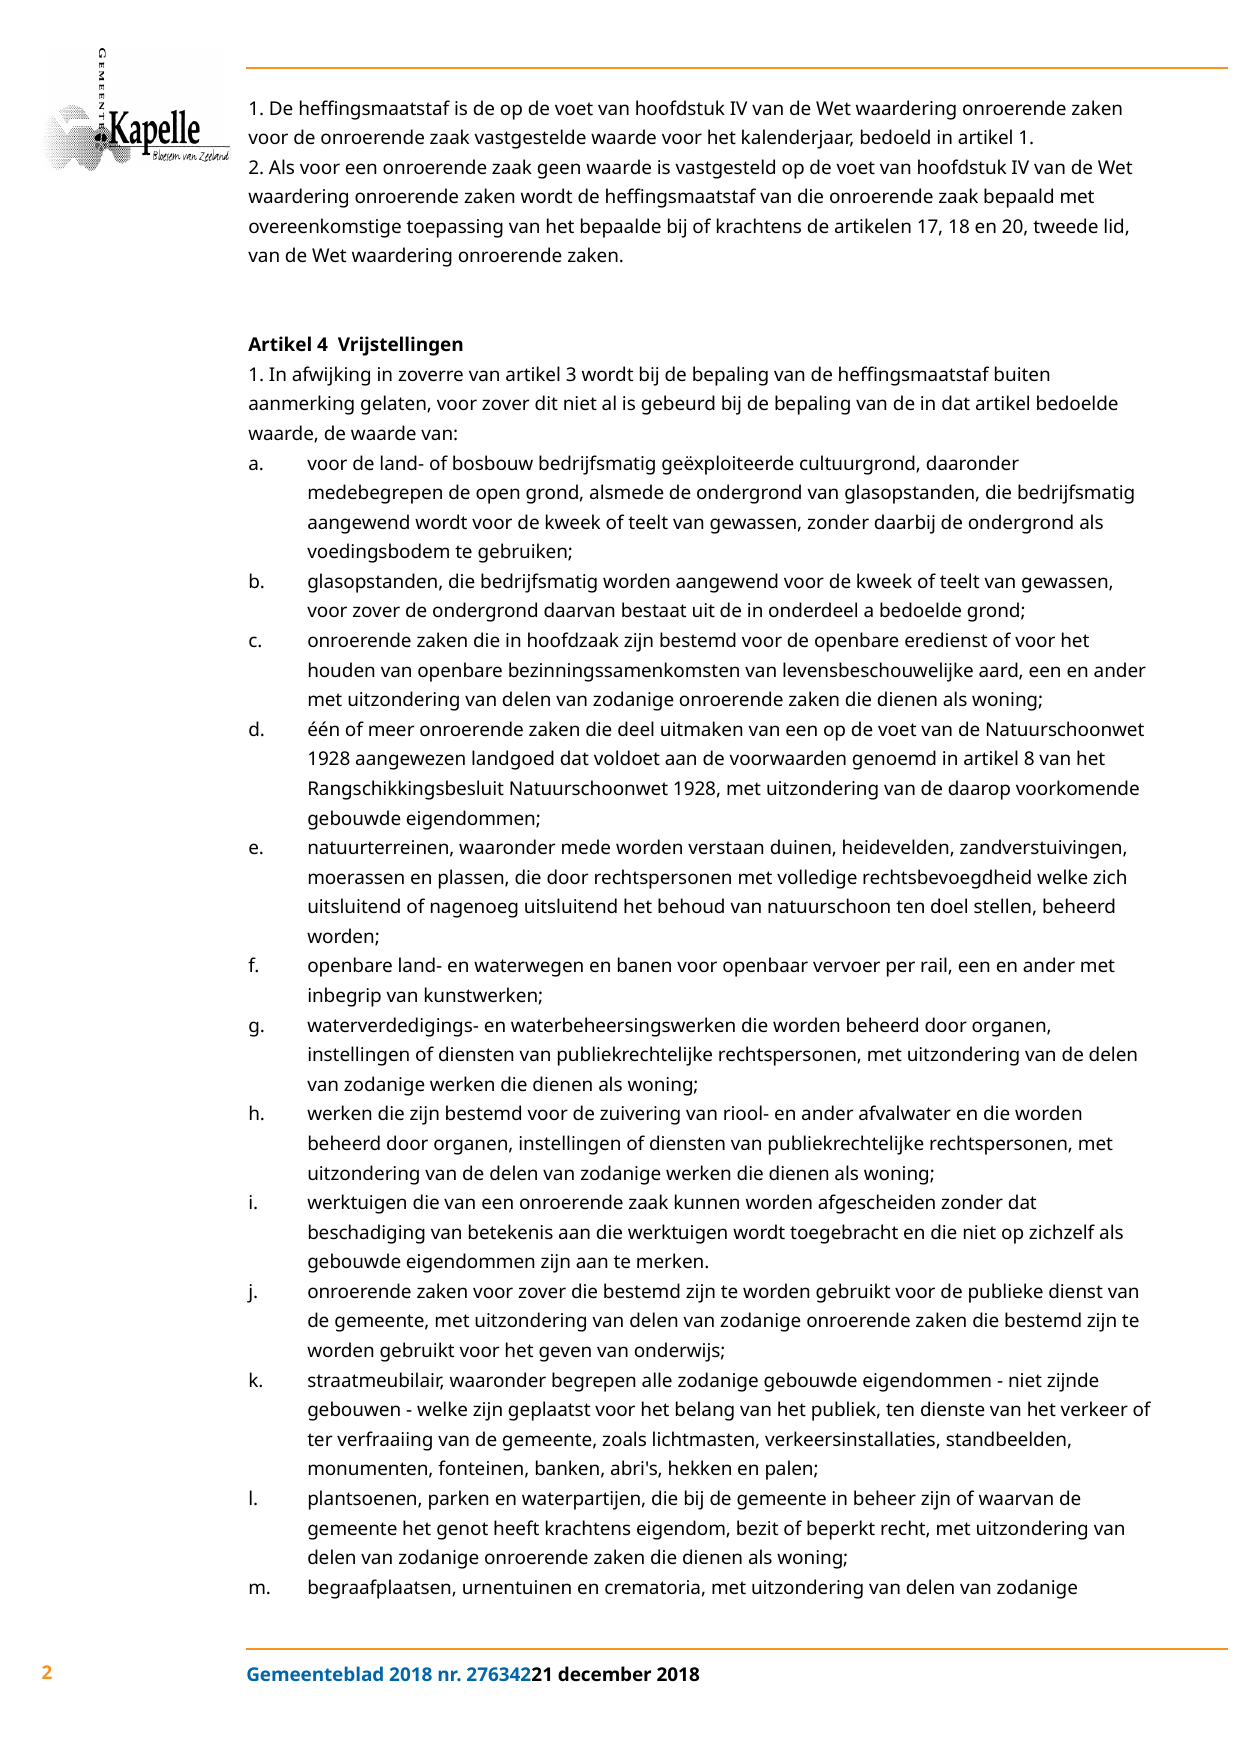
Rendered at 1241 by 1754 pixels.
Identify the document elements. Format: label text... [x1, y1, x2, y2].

list plantsoenen, parken en waterpartijen, die bij de gemeente in beheer zijn of waarvan de gemeente het genot heeft krachtens eigendom, bezit of beperkt recht, met uitzondering van delen van zodanige onroerende zaken die dienen als woning; [248, 1485, 1152, 1570]
list natuurterreinen, waaronder mede worden verstaan duinen, heidevelden, zandverstuivingen, moerassen en plassen, die door rechtspersonen met volledige rechtsbevoegdheid welke zich uitsluitend of nagenoeg uitsluitend het behoud van natuurschoon ten doel stellen, beheerd worden; [248, 834, 1152, 949]
picture [41, 47, 231, 172]
list begraafplaatsen, urnentuinen en crematoria, met uitzondering van delen van zodanige [248, 1574, 1152, 1600]
text 1. In afwijking in zoverre van artikel 3 wordt bij de bepaling van de heffingsmaatstaf buiten aanmerking gelaten, voor zover dit niet al is gebeurd bij de bepaling van de in dat artikel bedoelde waarde, de waarde van: [248, 361, 1152, 446]
list glasopstanden, die bedrijfsmatig worden aangewend voor de kweek of teelt van gewassen, voor zover de ondergrond daarvan bestaat uit de in onderdeel a bedoelde grond; [248, 568, 1152, 623]
list voor de land- of bosbouw bedrijfsmatig geëxploiteerde cultuurgrond, daaronder medebegrepen de open grond, alsmede de ondergrond van glasopstanden, die bedrijfsmatig aangewend wordt voor de kweek of teelt van gewassen, zonder daarbij de ondergrond als voedingsbodem te gebruiken; [248, 450, 1152, 564]
list onroerende zaken die in hoofdzaak zijn bestemd voor de openbare eredienst of voor het houden van openbare bezinningssamenkomsten van levensbeschouwelijke aard, een en ander met uitzondering van delen van zodanige onroerende zaken die dienen als woning; [248, 627, 1152, 712]
list onroerende zaken voor zover die bestemd zijn te worden gebruikt voor de publieke dienst van de gemeente, met uitzondering van delen van zodanige onroerende zaken die bestemd zijn te worden gebruikt voor het geven van onderwijs; [248, 1278, 1152, 1363]
text 1. De heffingsmaatstaf is de op de voet van hoofdstuk IV van de Wet waardering onroerende zaken voor de onroerende zaak vastgestelde waarde voor het kalenderjaar, bedoeld in artikel 1. [248, 95, 1152, 150]
text Artikel 4 Vrijstellingen [248, 331, 1152, 357]
list één of meer onroerende zaken die deel uitmaken van een op de voet van de Natuurschoonwet 1928 aangewezen landgoed dat voldoet aan de voorwaarden genoemd in artikel 8 van het Rangschikkingsbesluit Natuurschoonwet 1928, met uitzondering van de daarop voorkomende gebouwde eigendommen; [248, 716, 1152, 831]
list waterverdedigings- en waterbeheersingswerken die worden beheerd door organen, instellingen of diensten van publiekrechtelijke rechtspersonen, met uitzondering van de delen van zodanige werken die dienen als woning; [248, 1012, 1152, 1097]
list openbare land- en waterwegen en banen voor openbaar vervoer per rail, een en ander met inbegrip van kunstwerken; [248, 953, 1152, 1008]
text 2. Als voor een onroerende zaak geen waarde is vastgesteld op de voet van hoofdstuk IV van de Wet waardering onroerende zaken wordt de heffingsmaatstaf van die onroerende zaak bepaald met overeenkomstige toepassing van het bepaalde bij of krachtens de artikelen 17, 18 en 20, tweede lid, van de Wet waardering onroerende zaken. [248, 154, 1152, 268]
list werken die zijn bestemd voor de zuivering van riool- en ander afvalwater en die worden beheerd door organen, instellingen of diensten van publiekrechtelijke rechtspersonen, met uitzondering van de delen van zodanige werken die dienen als woning; [248, 1101, 1152, 1186]
list werktuigen die van een onroerende zaak kunnen worden afgescheiden zonder dat beschadiging van betekenis aan die werktuigen wordt toegebracht en die niet op zichzelf als gebouwde eigendommen zijn aan te merken. [248, 1189, 1152, 1274]
list straatmeubilair, waaronder begrepen alle zodanige gebouwde eigendommen - niet zijnde gebouwen - welke zijn geplaatst voor het belang van het publiek, ten dienste van het verkeer of ter verfraaiing van de gemeente, zoals lichtmasten, verkeersinstallaties, standbeelden, monumenten, fonteinen, banken, abri's, hekken en palen; [248, 1367, 1152, 1481]
